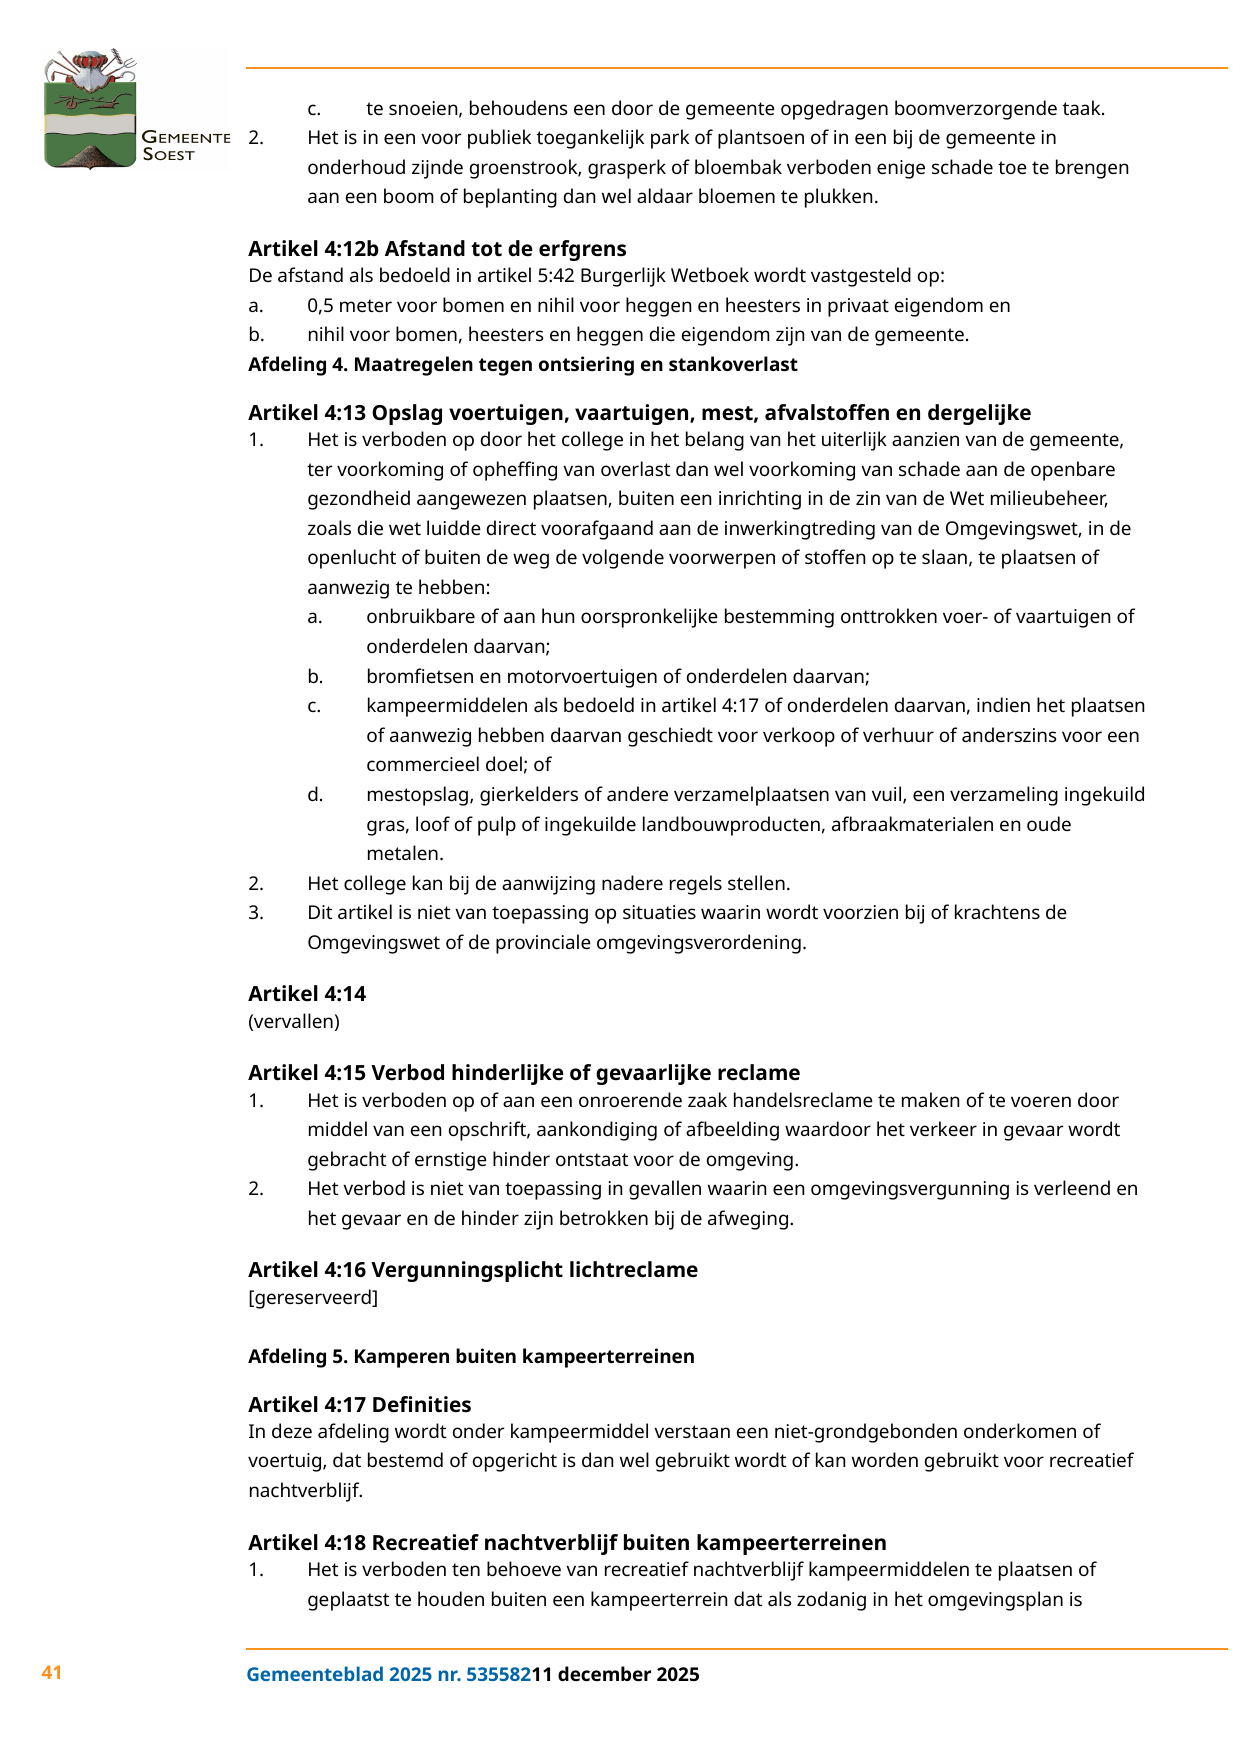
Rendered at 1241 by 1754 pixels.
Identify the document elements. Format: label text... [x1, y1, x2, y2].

list bromfietsen en motorvoertuigen of onderdelen daarvan; [307, 663, 1152, 688]
list Het is verboden op of aan een onroerende zaak handelsreclame te maken of te voeren door middel van een opschrift, aankondiging of afbeelding waardoor het verkeer in gevaar wordt gebracht of ernstige hinder ontstaat voor de omgeving. [248, 1087, 1152, 1172]
list mestopslag, gierkelders of andere verzamelplaatsen van vuil, een verzameling ingekuild gras, loof of pulp of ingekuilde landbouwproducten, afbraakmaterialen en oude metalen. [307, 781, 1152, 866]
list nihil voor bomen, heesters en heggen die eigendom zijn van de gemeente. [248, 322, 1152, 347]
list Het college kan bij de aanwijzing nadere regels stellen. [248, 870, 1152, 896]
text Artikel 4:18 Recreatief nachtverblijf buiten kampeerterreinen [248, 1528, 1152, 1556]
list Het is verboden op door het college in het belang van het uiterlijk aanzien van de gemeente, ter voorkoming of opheffing van overlast dan wel voorkoming van schade aan de openbare gezondheid aangewezen plaatsen, buiten een inrichting in de zin van de Wet milieubeheer, zoals die wet luidde direct voorafgaand aan de inwerkingtreding van de Omgevingswet, in de openlucht of buiten de weg de volgende voorwerpen of stoffen op te slaan, te plaatsen of aanwezig te hebben: [248, 426, 1152, 600]
list Het is verboden ten behoeve van recreatief nachtverblijf kampeermiddelen te plaatsen of geplaatst te houden buiten een kampeerterrein dat als zodanig in het omgevingsplan is [248, 1556, 1152, 1611]
list Dit artikel is niet van toepassing op situaties waarin wordt voorzien bij of krachtens de Omgevingswet of de provinciale omgevingsverordening. [248, 899, 1152, 955]
text Artikel 4:15 Verbod hinderlijke of gevaarlijke reclame [248, 1058, 1152, 1087]
text De afstand als bedoeld in artikel 5:42 Burgerlijk Wetboek wordt vastgesteld op: [248, 262, 1152, 288]
list 0,5 meter voor bomen en nihil voor heggen en heesters in privaat eigendom en [248, 292, 1152, 318]
text Afdeling 4. Maatregelen tegen ontsiering en stankoverlast [248, 351, 1152, 377]
list Het verbod is niet van toepassing in gevallen waarin een omgevingsvergunning is verleend en het gevaar en de hinder zijn betrokken bij de afweging. [248, 1176, 1152, 1231]
text In deze afdeling wordt onder kampeermiddel verstaan een niet-grondgebonden onderkomen of voertuig, dat bestemd of opgericht is dan wel gebruikt wordt of kan worden gebruikt voor recreatief nachtverblijf. [248, 1418, 1152, 1503]
list kampeermiddelen als bedoeld in artikel 4:17 of onderdelen daarvan, indien het plaatsen of aanwezig hebben daarvan geschiedt voor verkoop of verhuur of anderszins voor een commercieel doel; of [307, 692, 1152, 777]
text [gereserveerd] [248, 1284, 1152, 1310]
list te snoeien, behoudens een door de gemeente opgedragen boomverzorgende taak. [307, 95, 1152, 121]
text Artikel 4:16 Vergunningsplicht lichtreclame [248, 1256, 1152, 1284]
text Artikel 4:14 [248, 979, 1152, 1008]
list Het is in een voor publiek toegankelijk park of plantsoen of in een bij de gemeente in onderhoud zijnde groenstrook, grasperk of bloembak verboden enige schade toe te brengen aan een boom of beplanting dan wel aldaar bloemen te plukken. [248, 124, 1152, 209]
text Artikel 4:12b Afstand tot de erfgrens [248, 234, 1152, 262]
text Artikel 4:13 Opslag voertuigen, vaartuigen, mest, afvalstoffen en dergelijke [248, 398, 1152, 426]
text (vervallen) [248, 1008, 1152, 1034]
picture [41, 47, 231, 172]
text Artikel 4:17 Definities [248, 1390, 1152, 1418]
text Afdeling 5. Kamperen buiten kampeerterreinen [248, 1343, 1152, 1369]
list onbruikbare of aan hun oorspronkelijke bestemming onttrokken voer- of vaartuigen of onderdelen daarvan; [307, 604, 1152, 659]
